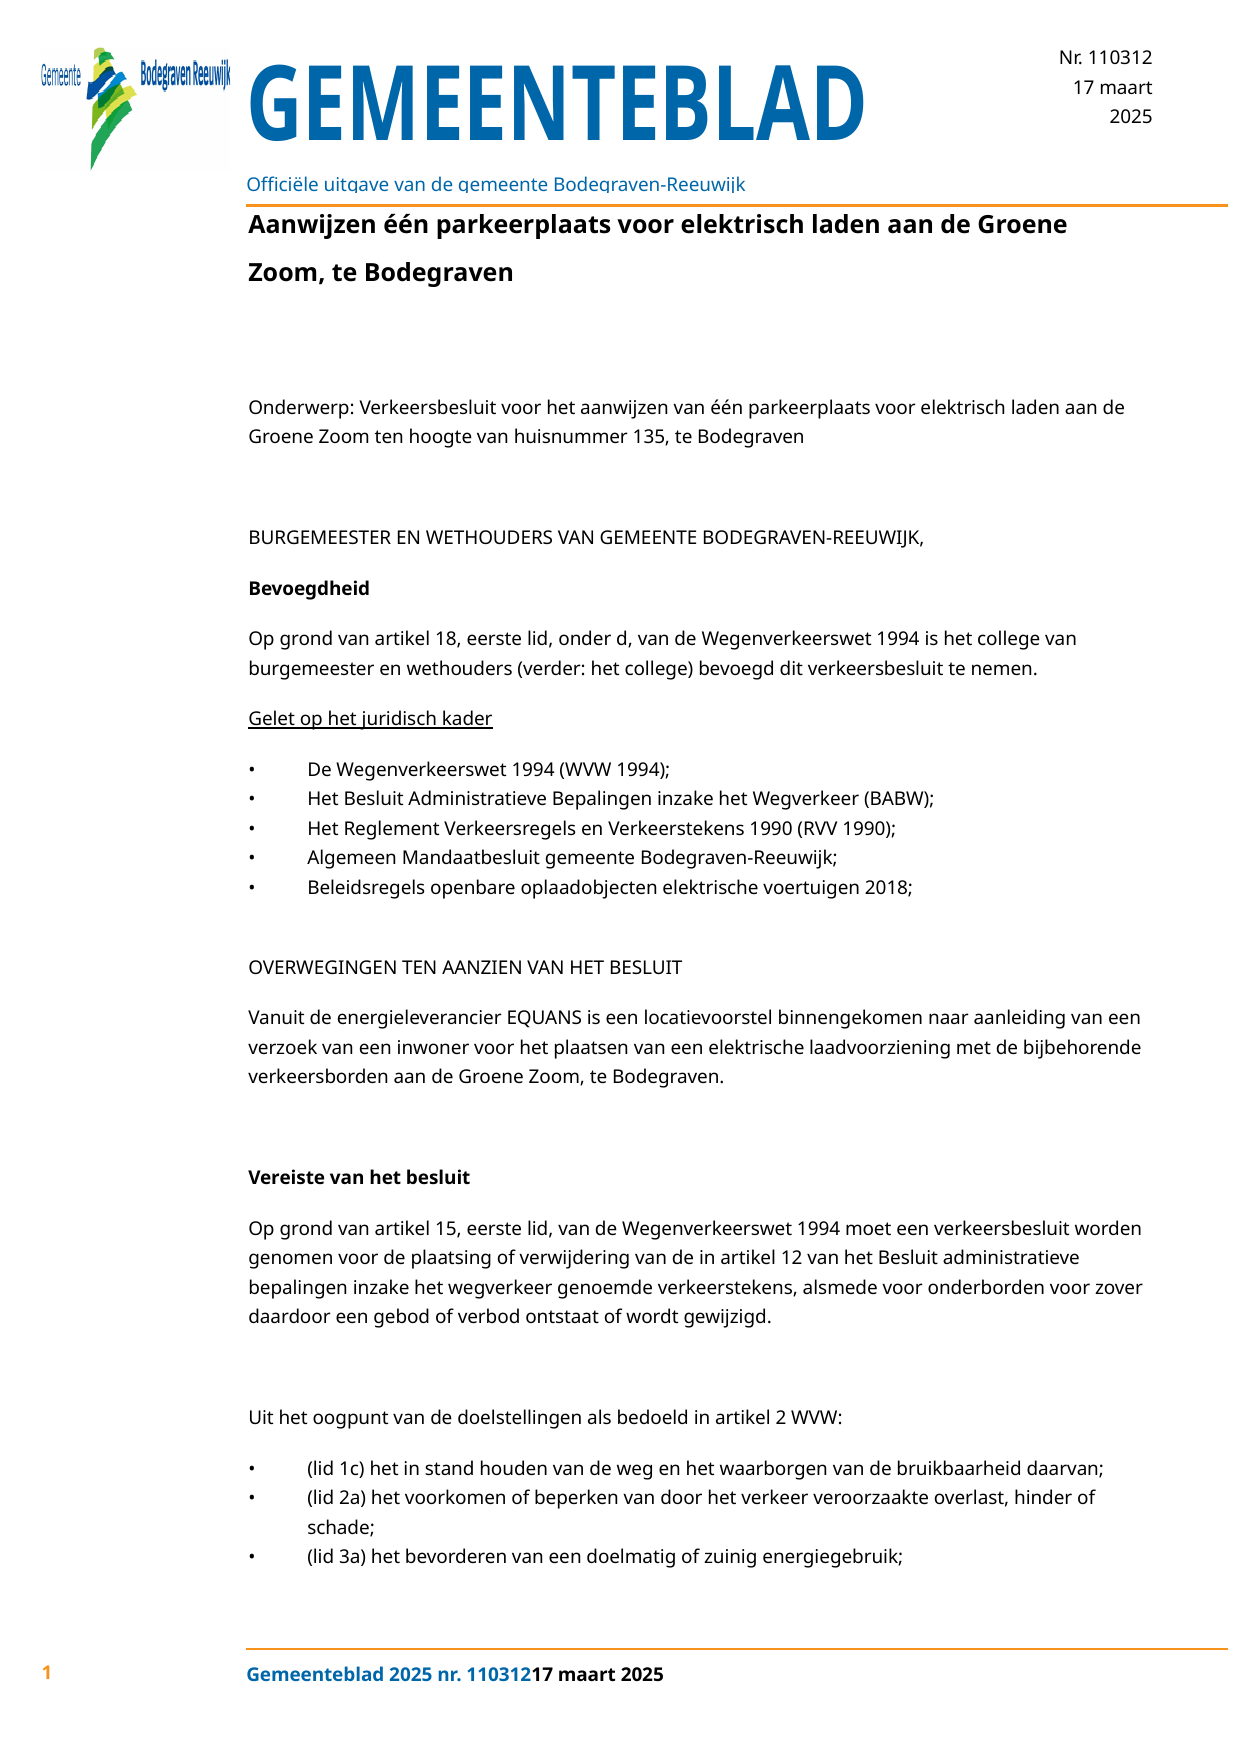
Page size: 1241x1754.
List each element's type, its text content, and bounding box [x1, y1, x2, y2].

picture [41, 47, 231, 172]
list (lid 2a) het voorkomen of beperken van door het verkeer veroorzaakte overlast, hinder of schade; [248, 1484, 1152, 1540]
text BURGEMEESTER EN WETHOUDERS VAN GEMEENTE BODEGRAVEN-REEUWIJK, [248, 524, 1152, 550]
text Vanuit de energieleverancier EQUANS is een locatievoorstel binnengekomen naar aanleiding van een verzoek van een inwoner voor het plaatsen van een elektrische laadvoorziening met de bijbehorende verkeersborden aan de Groene Zoom, te Bodegraven. [248, 1004, 1152, 1089]
list (lid 1c) het in stand houden van de weg en het waarborgen van de bruikbaarheid daarvan; [248, 1455, 1152, 1481]
list Het Reglement Verkeersregels en Verkeerstekens 1990 (RVV 1990); [248, 815, 1152, 841]
text Bevoegdheid [248, 575, 1152, 601]
text Gelet op het juridisch kader [248, 705, 1152, 731]
text Uit het oogpunt van de doelstellingen als bedoeld in artikel 2 WVW: [248, 1404, 1152, 1430]
list Beleidsregels openbare oplaadobjecten elektrische voertuigen 2018; [248, 874, 1152, 900]
text Onderwerp: Verkeersbesluit voor het aanwijzen van één parkeerplaats voor elektrisch laden aan de Groene Zoom ten hoogte van huisnummer 135, te Bodegraven [248, 394, 1152, 449]
text OVERWEGINGEN TEN AANZIEN VAN HET BESLUIT [248, 954, 1152, 980]
list (lid 3a) het bevorderen van een doelmatig of zuinig energiegebruik; [248, 1544, 1152, 1569]
text Op grond van artikel 15, eerste lid, van de Wegenverkeerswet 1994 moet een verkeersbesluit worden genomen voor de plaatsing of verwijdering van de in artikel 12 van het Besluit administratieve bepalingen inzake het wegverkeer genoemde verkeerstekens, alsmede voor onderborden voor zover daardoor een gebod of verbod ontstaat of wordt gewijzigd. [248, 1215, 1152, 1329]
text Aanwijzen één parkeerplaats voor elektrisch laden aan de Groene Zoom, te Bodegraven [248, 207, 1152, 288]
list Het Besluit Administratieve Bepalingen inzake het Wegverkeer (BABW); [248, 785, 1152, 811]
text Op grond van artikel 18, eerste lid, onder d, van de Wegenverkeerswet 1994 is het college van burgemeester en wethouders (verder: het college) bevoegd dit verkeersbesluit te nemen. [248, 625, 1152, 681]
text Vereiste van het besluit [248, 1164, 1152, 1190]
list De Wegenverkeerswet 1994 (WVW 1994); [248, 756, 1152, 781]
list Algemeen Mandaatbesluit gemeente Bodegraven-Reeuwijk; [248, 844, 1152, 870]
